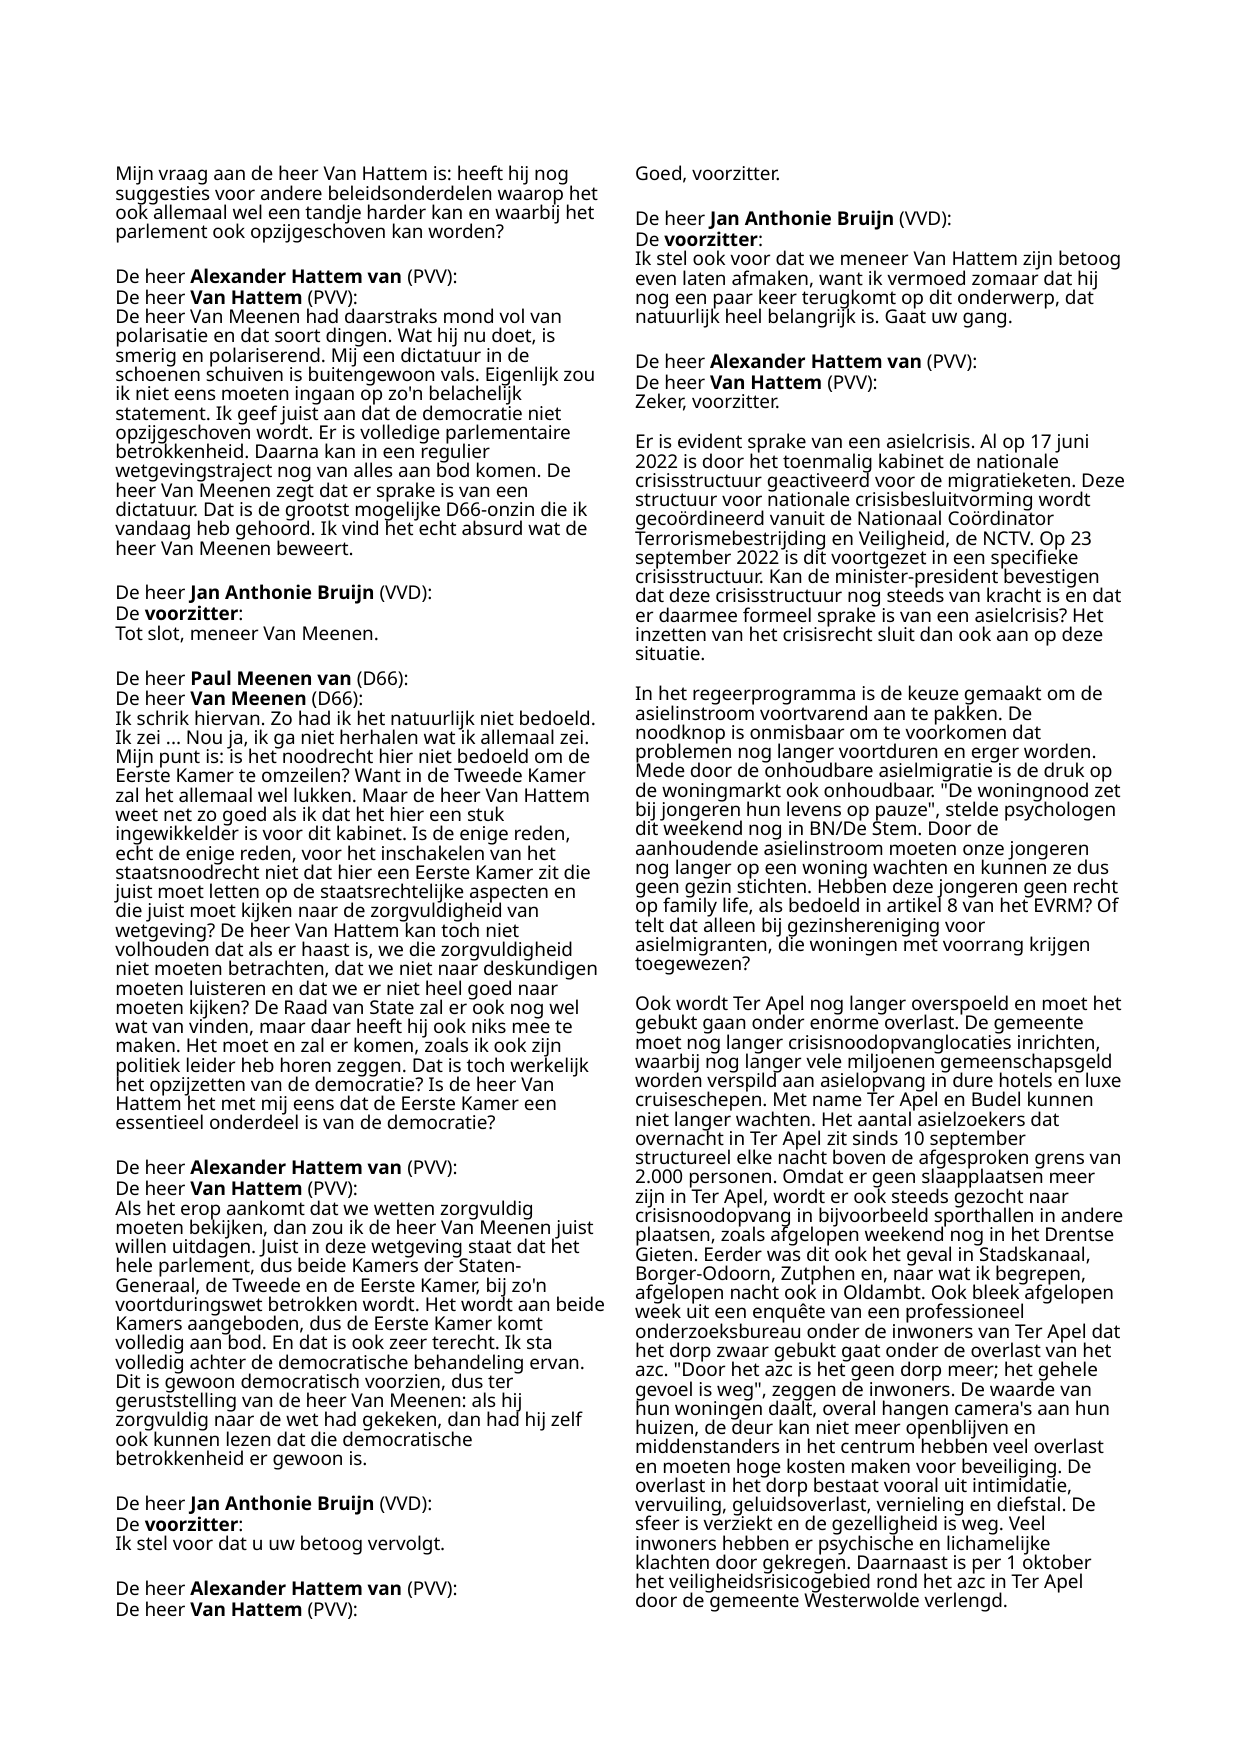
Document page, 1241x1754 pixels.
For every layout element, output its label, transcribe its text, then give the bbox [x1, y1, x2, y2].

text Zeker, voorzitter. [635, 393, 1125, 413]
text In het regeerprogramma is de keuze gemaakt om de asielinstroom voortvarend aan te pakken. De noodknop is onmisbaar om te voorkomen dat problemen nog langer voortduren en erger worden. Mede door de onhoudbare asielmigratie is de druk op de woningmarkt ook onhoudbaar. "De woningnood zet bij jongeren hun levens op pauze", stelde psychologen dit weekend nog in BN/De Stem. Door de aanhoudende asielinstroom moeten onze jongeren nog langer op een woning wachten en kunnen ze dus geen gezin stichten. Hebben deze jongeren geen recht op family life, als bedoeld in artikel 8 van het EVRM? Of telt dat alleen bij gezinshereniging voor asielmigranten, die woningen met voorrang krijgen toegewezen? [635, 685, 1125, 974]
text Tot slot, meneer Van Meenen. [115, 624, 605, 644]
text De heer Van Meenen had daarstraks mond vol van polarisatie en dat soort dingen. Wat hij nu doet, is smerig en polariserend. Mij een dictatuur in de schoenen schuiven is buitengewoon vals. Eigenlijk zou ik niet eens moeten ingaan op zo'n belachelijk statement. Ik geef juist aan dat de democratie niet opzijgeschoven wordt. Er is volledige parlementaire betrokkenheid. Daarna kan in een regulier wetgevingstraject nog van alles aan bod komen. De heer Van Meenen zegt dat er sprake is van een dictatuur. Dat is de grootst mogelijke D66-onzin die ik vandaag heb gehoord. Ik vind het echt absurd wat de heer Van Meenen beweert. [115, 308, 605, 559]
text De heer Alexander Hattem van (PVV): [115, 263, 605, 289]
text De heer Alexander Hattem van (PVV): [115, 1575, 605, 1601]
text Als het erop aankomt dat we wetten zorgvuldig moeten bekijken, dan zou ik de heer Van Meenen juist willen uitdagen. Juist in deze wetgeving staat dat het hele parlement, dus beide Kamers der Staten-Generaal, de Tweede en de Eerste Kamer, bij zo'n voortduringswet betrokken wordt. Het wordt aan beide Kamers aangeboden, dus de Eerste Kamer komt volledig aan bod. En dat is ook zeer terecht. Ik sta volledig achter de democratische behandeling ervan. Dit is gewoon democratisch voorzien, dus ter geruststelling van de heer Van Meenen: als hij zorgvuldig naar de wet had gekeken, dan had hij zelf ook kunnen lezen dat die democratische betrokkenheid er gewoon is. [115, 1199, 605, 1469]
text Ik stel ook voor dat we meneer Van Hattem zijn betoog even laten afmaken, want ik vermoed zomaar dat hij nog een paar keer terugkomt op dit onderwerp, dat natuurlijk heel belangrijk is. Gaat uw gang. [635, 250, 1125, 327]
text Er is evident sprake van een asielcrisis. Al op 17 juni 2022 is door het toenmalig kabinet de nationale crisisstructuur geactiveerd voor de migratieketen. Deze structuur voor nationale crisisbesluitvorming wordt gecoördineerd vanuit de Nationaal Coördinator Terrorismebestrijding en Veiligheid, de NCTV. Op 23 september 2022 is dit voortgezet in een specifieke crisisstructuur. Kan de minister-president bevestigen dat deze crisisstructuur nog steeds van kracht is en dat er daarmee formeel sprake is van een asielcrisis? Het inzetten van het crisisrecht sluit dan ook aan op deze situatie. [635, 433, 1125, 664]
text De heer Alexander Hattem van (PVV): [635, 348, 1125, 374]
text De heer Van Hattem (PVV): [115, 289, 605, 308]
text De voorzitter: [635, 231, 1125, 250]
text Ik schrik hiervan. Zo had ik het natuurlijk niet bedoeld. Ik zei ... Nou ja, ik ga niet herhalen wat ik allemaal zei. Mijn punt is: is het noodrecht hier niet bedoeld om de Eerste Kamer te omzeilen? Want in de Tweede Kamer zal het allemaal wel lukken. Maar de heer Van Hattem weet net zo goed als ik dat het hier een stuk ingewikkelder is voor dit kabinet. Is de enige reden, echt de enige reden, voor het inschakelen van het staatsnoodrecht niet dat hier een Eerste Kamer zit die juist moet letten op de staatsrechtelijke aspecten en die juist moet kijken naar de zorgvuldigheid van wetgeving? De heer Van Hattem kan toch niet volhouden dat als er haast is, we die zorgvuldigheid niet moeten betrachten, dat we niet naar deskundigen moeten luisteren en dat we er niet heel goed naar moeten kijken? De Raad van State zal er ook nog wel wat van vinden, maar daar heeft hij ook niks mee te maken. Het moet en zal er komen, zoals ik ook zijn politiek leider heb horen zeggen. Dat is toch werkelijk het opzijzetten van de democratie? Is de heer Van Hattem het met mij eens dat de Eerste Kamer een essentieel onderdeel is van de democratie? [115, 710, 605, 1134]
text De heer Van Hattem (PVV): [115, 1601, 605, 1620]
text De heer Van Hattem (PVV): [115, 1180, 605, 1199]
text De voorzitter: [115, 605, 605, 624]
text De heer Paul Meenen van (D66): [115, 665, 605, 690]
text Mijn vraag aan de heer Van Hattem is: heeft hij nog suggesties voor andere beleidsonderdelen waarop het ook allemaal wel een tandje harder kan en waarbij het parlement ook opzijgeschoven kan worden? [115, 165, 605, 242]
text Goed, voorzitter. [635, 165, 1125, 184]
text Ook wordt Ter Apel nog langer overspoeld en moet het gebukt gaan onder enorme overlast. De gemeente moet nog langer crisisnoodopvanglocaties inrichten, waarbij nog langer vele miljoenen gemeenschapsgeld worden verspild aan asielopvang in dure hotels en luxe cruiseschepen. Met name Ter Apel en Budel kunnen niet langer wachten. Het aantal asielzoekers dat overnacht in Ter Apel zit sinds 10 september structureel elke nacht boven de afgesproken grens van 2.000 personen. Omdat er geen slaapplaatsen meer zijn in Ter Apel, wordt er ook steeds gezocht naar crisisnoodopvang in bijvoorbeeld sporthallen in andere plaatsen, zoals afgelopen weekend nog in het Drentse Gieten. Eerder was dit ook het geval in Stadskanaal, Borger-Odoorn, Zutphen en, naar wat ik begrepen, afgelopen nacht ook in Oldambt. Ook bleek afgelopen week uit een enquête van een professioneel onderzoeksbureau onder de inwoners van Ter Apel dat het dorp zwaar gebukt gaat onder de overlast van het azc. "Door het azc is het geen dorp meer; het gehele gevoel is weg", zeggen de inwoners. De waarde van hun woningen daalt, overal hangen camera's aan hun huizen, de deur kan niet meer openblijven en middenstanders in het centrum hebben veel overlast en moeten hoge kosten maken voor beveiliging. De overlast in het dorp bestaat vooral uit intimidatie, vervuiling, geluidsoverlast, vernieling en diefstal. De sfeer is verziekt en de gezelligheid is weg. Veel inwoners hebben er psychische en lichamelijke klachten door gekregen. Daarnaast is per 1 oktober het veiligheidsrisicogebied rond het azc in Ter Apel door de gemeente Westerwolde verlengd. [635, 995, 1125, 1612]
text De voorzitter: [115, 1516, 605, 1535]
text De heer Jan Anthonie Bruijn (VVD): [115, 1490, 605, 1516]
text De heer Van Meenen (D66): [115, 690, 605, 710]
text De heer Jan Anthonie Bruijn (VVD): [635, 205, 1125, 231]
text De heer Van Hattem (PVV): [635, 374, 1125, 393]
text Ik stel voor dat u uw betoog vervolgt. [115, 1535, 605, 1554]
text De heer Alexander Hattem van (PVV): [115, 1154, 605, 1180]
text De heer Jan Anthonie Bruijn (VVD): [115, 579, 605, 605]
